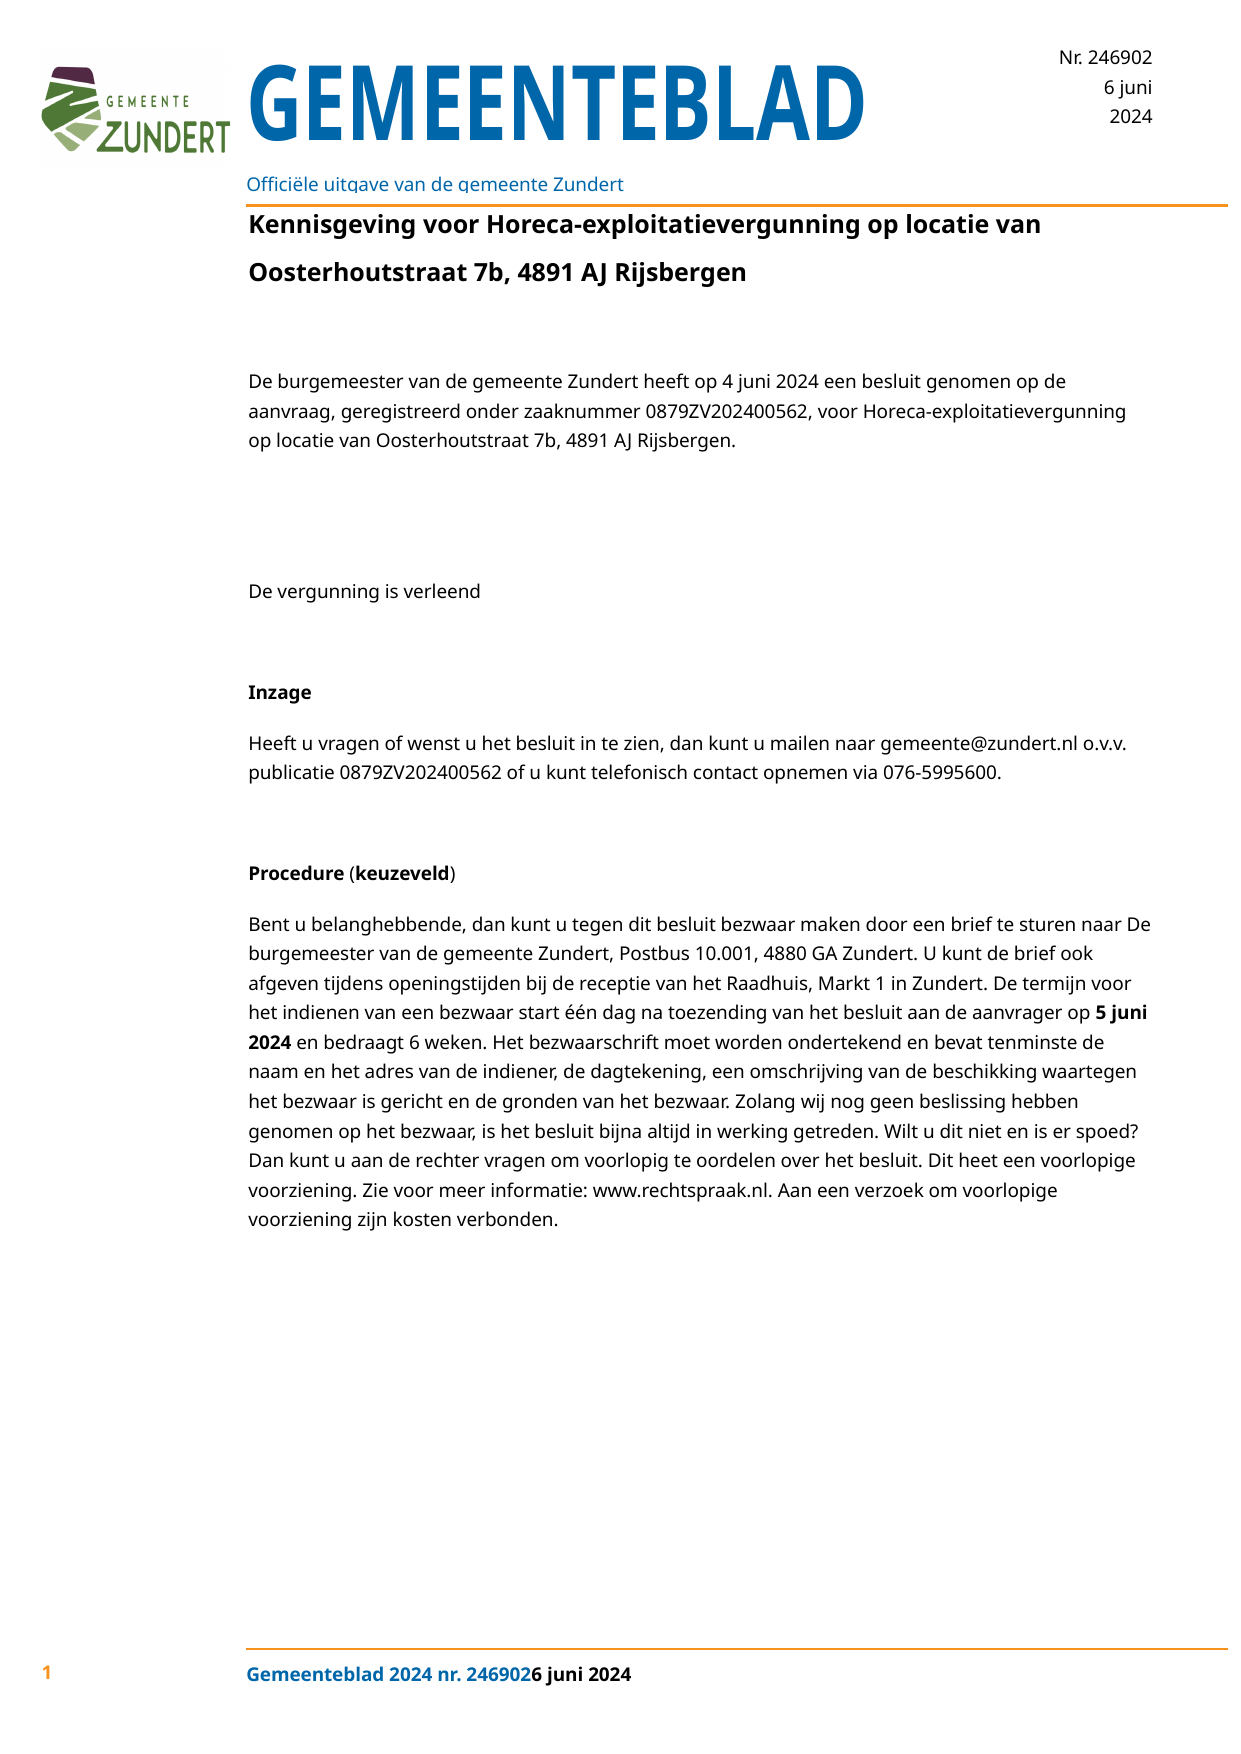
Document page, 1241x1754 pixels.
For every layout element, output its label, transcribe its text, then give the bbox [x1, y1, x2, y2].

text Bent u belanghebbende, dan kunt u tegen dit besluit bezwaar maken door een brief te sturen naar De burgemeester van de gemeente Zundert, Postbus 10.001, 4880 GA Zundert. U kunt de brief ook afgeven tijdens openingstijden bij de receptie van het Raadhuis, Markt 1 in Zundert. De termijn voor het indienen van een bezwaar start één dag na toezending van het besluit aan de aanvrager op 5 juni 2024 en bedraagt 6 weken. Het bezwaarschrift moet worden ondertekend en bevat tenminste de naam en het adres van de indiener, de dagtekening, een omschrijving van de beschikking waartegen het bezwaar is gericht en de gronden van het bezwaar. Zolang wij nog geen beslissing hebben genomen op het bezwaar, is het besluit bijna altijd in werking getreden. Wilt u dit niet en is er spoed? Dan kunt u aan de rechter vragen om voorlopig te oordelen over het besluit. Dit heet een voorlopige voorziening. Zie voor meer informatie: www.rechtspraak.nl. Aan een verzoek om voorlopige voorziening zijn kosten verbonden. [248, 911, 1152, 1232]
text Procedure (keuzeveld) [248, 860, 1152, 886]
picture [41, 47, 231, 172]
text Inzage [248, 679, 1152, 705]
text De vergunning is verleend [248, 579, 1152, 604]
text Heeft u vragen of wenst u het besluit in te zien, dan kunt u mailen naar gemeente@zundert.nl o.v.v. publicatie 0879ZV202400562 of u kunt telefonisch contact opnemen via 076-5995600. [248, 730, 1152, 785]
text De burgemeester van de gemeente Zundert heeft op 4 juni 2024 een besluit genomen op de aanvraag, geregistreerd onder zaaknummer 0879ZV202400562, voor Horeca-exploitatievergunning op locatie van Oosterhoutstraat 7b, 4891 AJ Rijsbergen. [248, 368, 1152, 453]
text Kennisgeving voor Horeca-exploitatievergunning op locatie van Oosterhoutstraat 7b, 4891 AJ Rijsbergen [248, 207, 1152, 288]
